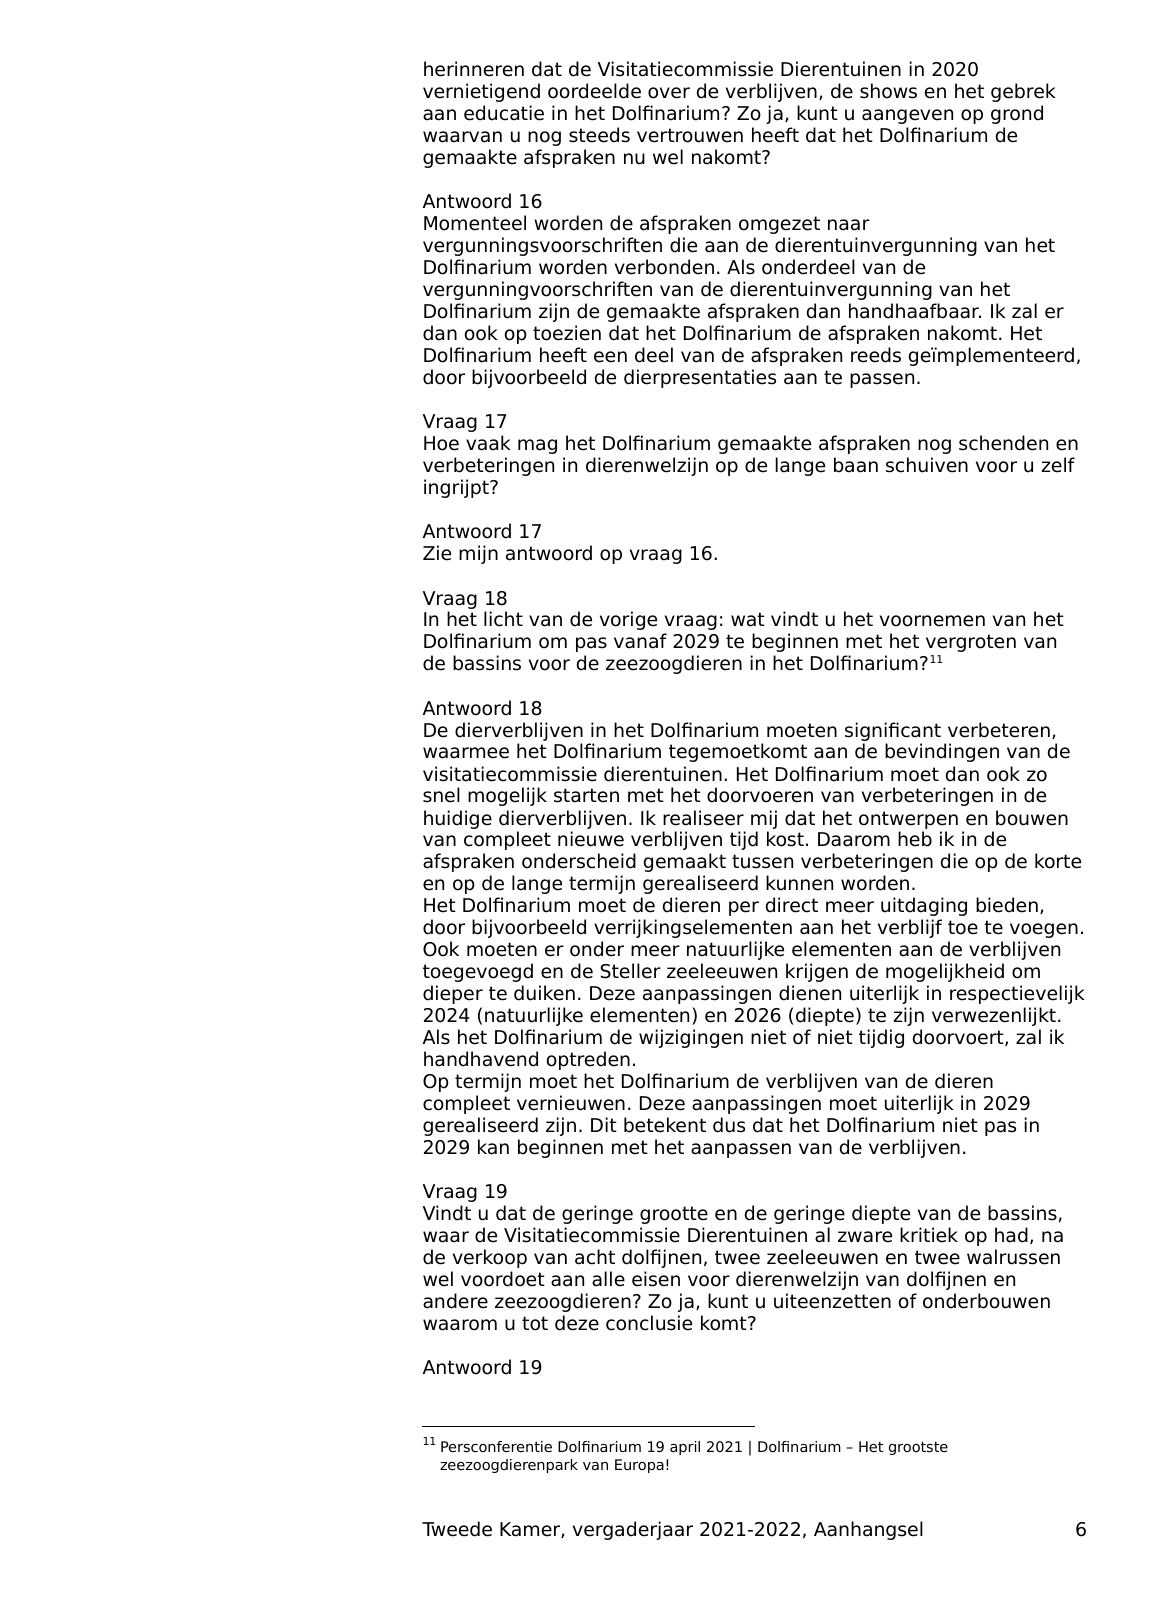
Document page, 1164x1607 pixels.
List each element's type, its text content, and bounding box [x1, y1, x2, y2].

text Vraag 19 [422, 1181, 1087, 1203]
text Antwoord 18 [422, 697, 1087, 719]
text Momenteel worden de afspraken omgezet naar vergunningsvoorschriften die aan de dierentuinvergunning van het Dolfinarium worden verbonden. Als onderdeel van de vergunningvoorschriften van de dierentuinvergunning van het Dolfinarium zijn de gemaakte afspraken dan handhaafbaar. Ik zal er dan ook op toezien dat het Dolfinarium de afspraken nakomt. Het Dolfinarium heeft een deel van de afspraken reeds geïmplementeerd, door bijvoorbeeld de dierpresentaties aan te passen. [422, 213, 1087, 389]
text Het Dolfinarium moet de dieren per direct meer uitdaging bieden, door bijvoorbeeld verrijkingselementen aan het verblijf toe te voegen. Ook moeten er onder meer natuurlijke elementen aan de verblijven toegevoegd en de Steller zeeleeuwen krijgen de mogelijkheid om dieper te duiken. Deze aanpassingen dienen uiterlijk in respectievelijk 2024 (natuurlijke elementen) en 2026 (diepte) te zijn verwezenlijkt. Als het Dolfinarium de wijzigingen niet of niet tijdig doorvoert, zal ik handhavend optreden. [422, 895, 1087, 1071]
text Vraag 18 [422, 587, 1087, 609]
text De dierverblijven in het Dolfinarium moeten significant verbeteren, waarmee het Dolfinarium tegemoetkomt aan de bevindingen van de visitatiecommissie dierentuinen. Het Dolfinarium moet dan ook zo snel mogelijk starten met het doorvoeren van verbeteringen in de huidige dierverblijven. Ik realiseer mij dat het ontwerpen en bouwen van compleet nieuwe verblijven tijd kost. Daarom heb ik in de afspraken onderscheid gemaakt tussen verbeteringen die op de korte en op de lange termijn gerealiseerd kunnen worden. [422, 719, 1087, 895]
text Antwoord 17 [422, 521, 1087, 543]
text Antwoord 19 [422, 1357, 1087, 1379]
text Hoe vaak mag het Dolfinarium gemaakte afspraken nog schenden en verbeteringen in dierenwelzijn op de lange baan schuiven voor u zelf ingrijpt? [422, 433, 1087, 499]
text Op termijn moet het Dolfinarium de verblijven van de dieren compleet vernieuwen. Deze aanpassingen moet uiterlijk in 2029 gerealiseerd zijn. Dit betekent dus dat het Dolfinarium niet pas in 2029 kan beginnen met het aanpassen van de verblijven. [422, 1071, 1087, 1159]
text herinneren dat de Visitatiecommissie Dierentuinen in 2020 vernietigend oordeelde over de verblijven, de shows en het gebrek aan educatie in het Dolfinarium? Zo ja, kunt u aangeven op grond waarvan u nog steeds vertrouwen heeft dat het Dolfinarium de gemaakte afspraken nu wel nakomt? [422, 59, 1087, 169]
text Persconferentie Dolfinarium 19 april 2021 | Dolfinarium – Het grootste zeezoogdierenpark van Europa! [422, 1435, 1087, 1474]
text Zie mijn antwoord op vraag 16. [422, 543, 1087, 565]
text In het licht van de vorige vraag: wat vindt u het voornemen van het Dolfinarium om pas vanaf 2029 te beginnen met het vergroten van de bassins voor de zeezoogdieren in het Dolfinarium? [422, 609, 1087, 675]
text Antwoord 16 [422, 191, 1087, 213]
text Vindt u dat de geringe grootte en de geringe diepte van de bassins, waar de Visitatiecommissie Dierentuinen al zware kritiek op had, na de verkoop van acht dolfijnen, twee zeeleeuwen en twee walrussen wel voordoet aan alle eisen voor dierenwelzijn van dolfijnen en andere zeezoogdieren? Zo ja, kunt u uiteenzetten of onderbouwen waarom u tot deze conclusie komt? [422, 1203, 1087, 1335]
text Vraag 17 [422, 411, 1087, 433]
